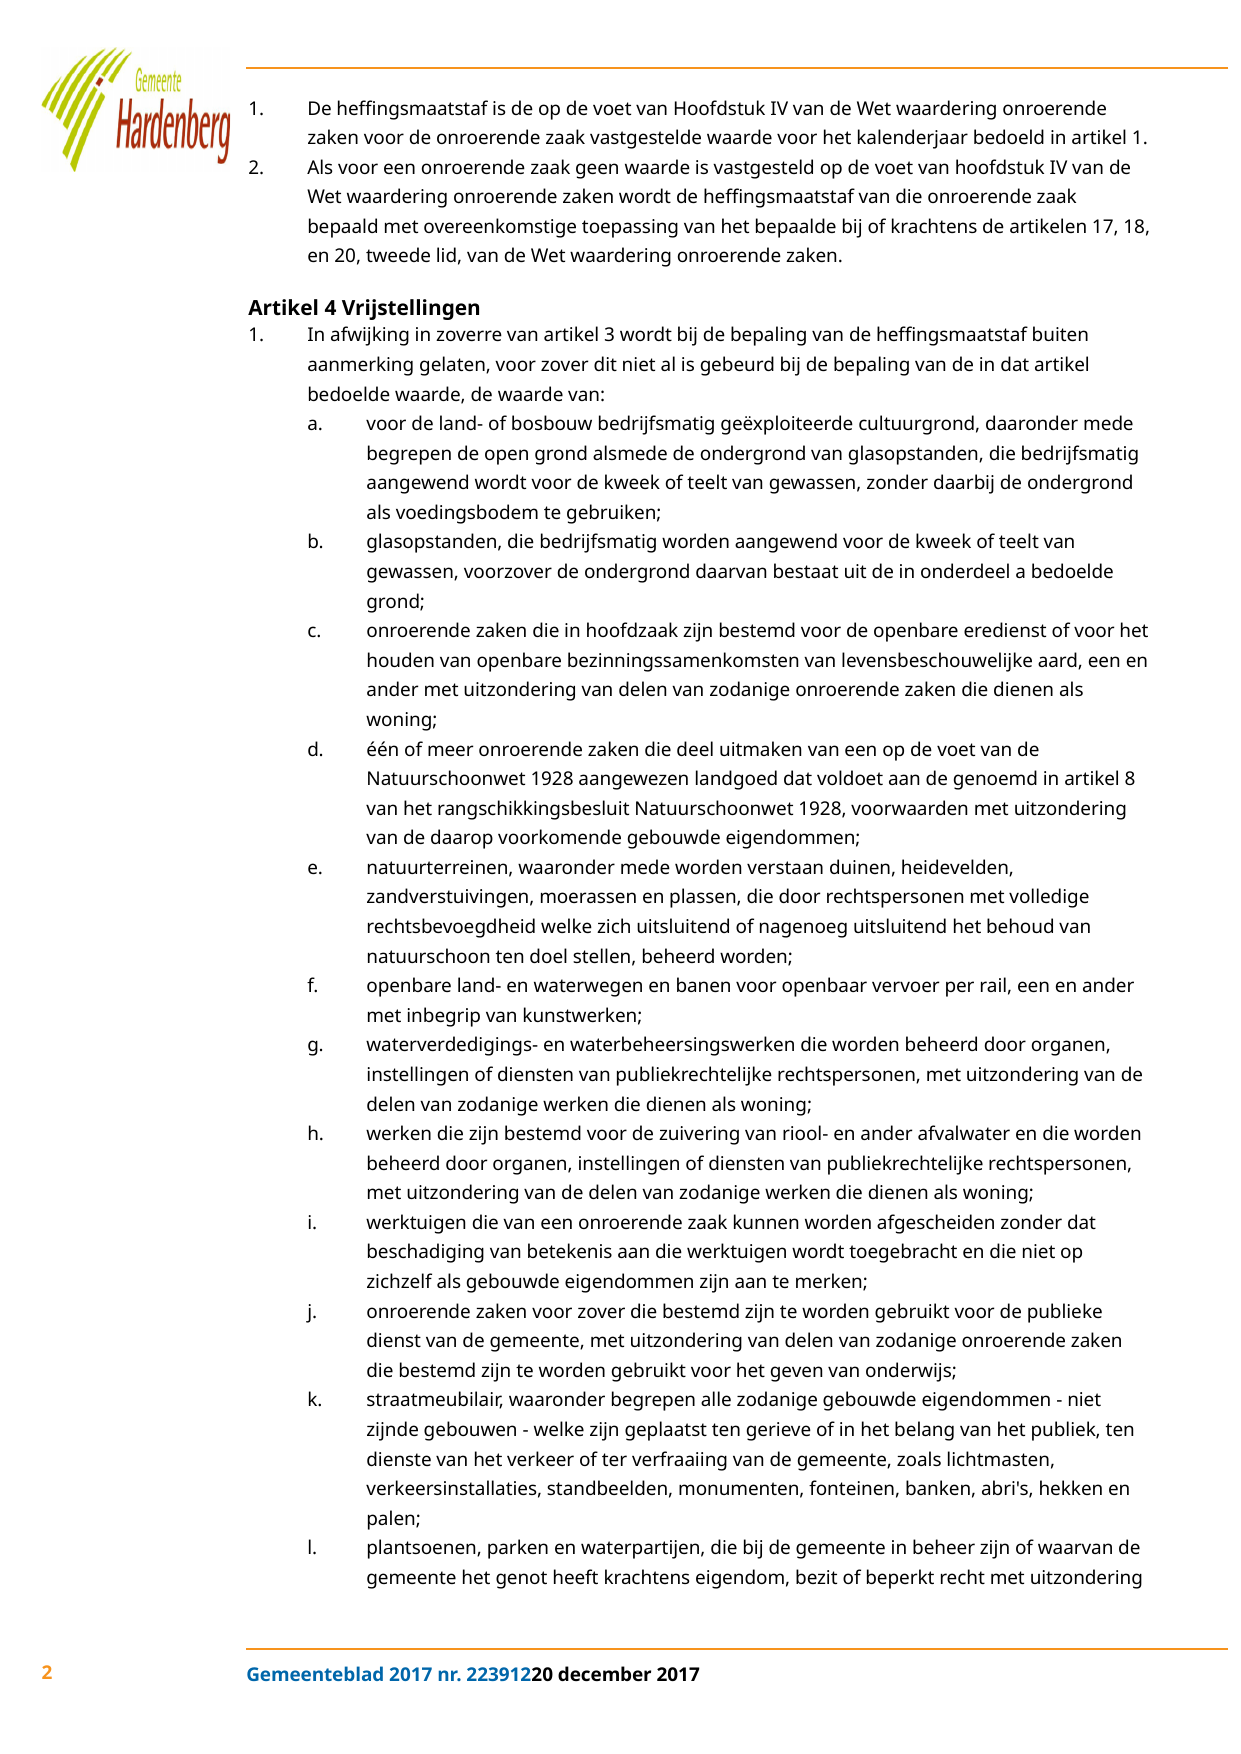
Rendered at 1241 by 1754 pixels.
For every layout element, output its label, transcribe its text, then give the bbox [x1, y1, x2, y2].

list natuurterreinen, waaronder mede worden verstaan duinen, heidevelden, zandverstuivingen, moerassen en plassen, die door rechtspersonen met volledige rechtsbevoegdheid welke zich uitsluitend of nagenoeg uitsluitend het behoud van natuurschoon ten doel stellen, beheerd worden; [307, 854, 1152, 968]
list werken die zijn bestemd voor de zuivering van riool- en ander afvalwater en die worden beheerd door organen, instellingen of diensten van publiekrechtelijke rechtspersonen, met uitzondering van de delen van zodanige werken die dienen als woning; [307, 1120, 1152, 1205]
list glasopstanden, die bedrijfsmatig worden aangewend voor de kweek of teelt van gewassen, voorzover de ondergrond daarvan bestaat uit de in onderdeel a bedoelde grond; [307, 529, 1152, 613]
list plantsoenen, parken en waterpartijen, die bij de gemeente in beheer zijn of waarvan de gemeente het genot heeft krachtens eigendom, bezit of beperkt recht met uitzondering [307, 1534, 1152, 1590]
list voor de land- of bosbouw bedrijfsmatig geëxploiteerde cultuurgrond, daaronder mede begrepen de open grond alsmede de ondergrond van glasopstanden, die bedrijfsmatig aangewend wordt voor de kweek of teelt van gewassen, zonder daarbij de ondergrond als voedingsbodem te gebruiken; [307, 410, 1152, 525]
list Als voor een onroerende zaak geen waarde is vastgesteld op de voet van hoofdstuk IV van de Wet waardering onroerende zaken wordt de heffingsmaatstaf van die onroerende zaak bepaald met overeenkomstige toepassing van het bepaalde bij of krachtens de artikelen 17, 18, en 20, tweede lid, van de Wet waardering onroerende zaken. [248, 154, 1152, 268]
list onroerende zaken die in hoofdzaak zijn bestemd voor de openbare eredienst of voor het houden van openbare bezinningssamenkomsten van levensbeschouwelijke aard, een en ander met uitzondering van delen van zodanige onroerende zaken die dienen als woning; [307, 617, 1152, 732]
list straatmeubilair, waaronder begrepen alle zodanige gebouwde eigendommen - niet zijnde gebouwen - welke zijn geplaatst ten gerieve of in het belang van het publiek, ten dienste van het verkeer of ter verfraaiing van de gemeente, zoals lichtmasten, verkeersinstallaties, standbeelden, monumenten, fonteinen, banken, abri's, hekken en palen; [307, 1387, 1152, 1531]
picture [41, 47, 231, 172]
list werktuigen die van een onroerende zaak kunnen worden afgescheiden zonder dat beschadiging van betekenis aan die werktuigen wordt toegebracht en die niet op zichzelf als gebouwde eigendommen zijn aan te merken; [307, 1209, 1152, 1294]
list De heffingsmaatstaf is de op de voet van Hoofdstuk IV van de Wet waardering onroerende zaken voor de onroerende zaak vastgestelde waarde voor het kalenderjaar bedoeld in artikel 1. [248, 95, 1152, 150]
text Artikel 4 Vrijstellingen [248, 293, 1152, 322]
list één of meer onroerende zaken die deel uitmaken van een op de voet van de Natuurschoonwet 1928 aangewezen landgoed dat voldoet aan de genoemd in artikel 8 van het rangschikkingsbesluit Natuurschoonwet 1928, voorwaarden met uitzondering van de daarop voorkomende gebouwde eigendommen; [307, 736, 1152, 850]
list onroerende zaken voor zover die bestemd zijn te worden gebruikt voor de publieke dienst van de gemeente, met uitzondering van delen van zodanige onroerende zaken die bestemd zijn te worden gebruikt voor het geven van onderwijs; [307, 1298, 1152, 1383]
list In afwijking in zoverre van artikel 3 wordt bij de bepaling van de heffingsmaatstaf buiten aanmerking gelaten, voor zover dit niet al is gebeurd bij de bepaling van de in dat artikel bedoelde waarde, de waarde van: [248, 322, 1152, 406]
list waterverdedigings- en waterbeheersingswerken die worden beheerd door organen, instellingen of diensten van publiekrechtelijke rechtspersonen, met uitzondering van de delen van zodanige werken die dienen als woning; [307, 1032, 1152, 1116]
list openbare land- en waterwegen en banen voor openbaar vervoer per rail, een en ander met inbegrip van kunstwerken; [307, 972, 1152, 1028]
